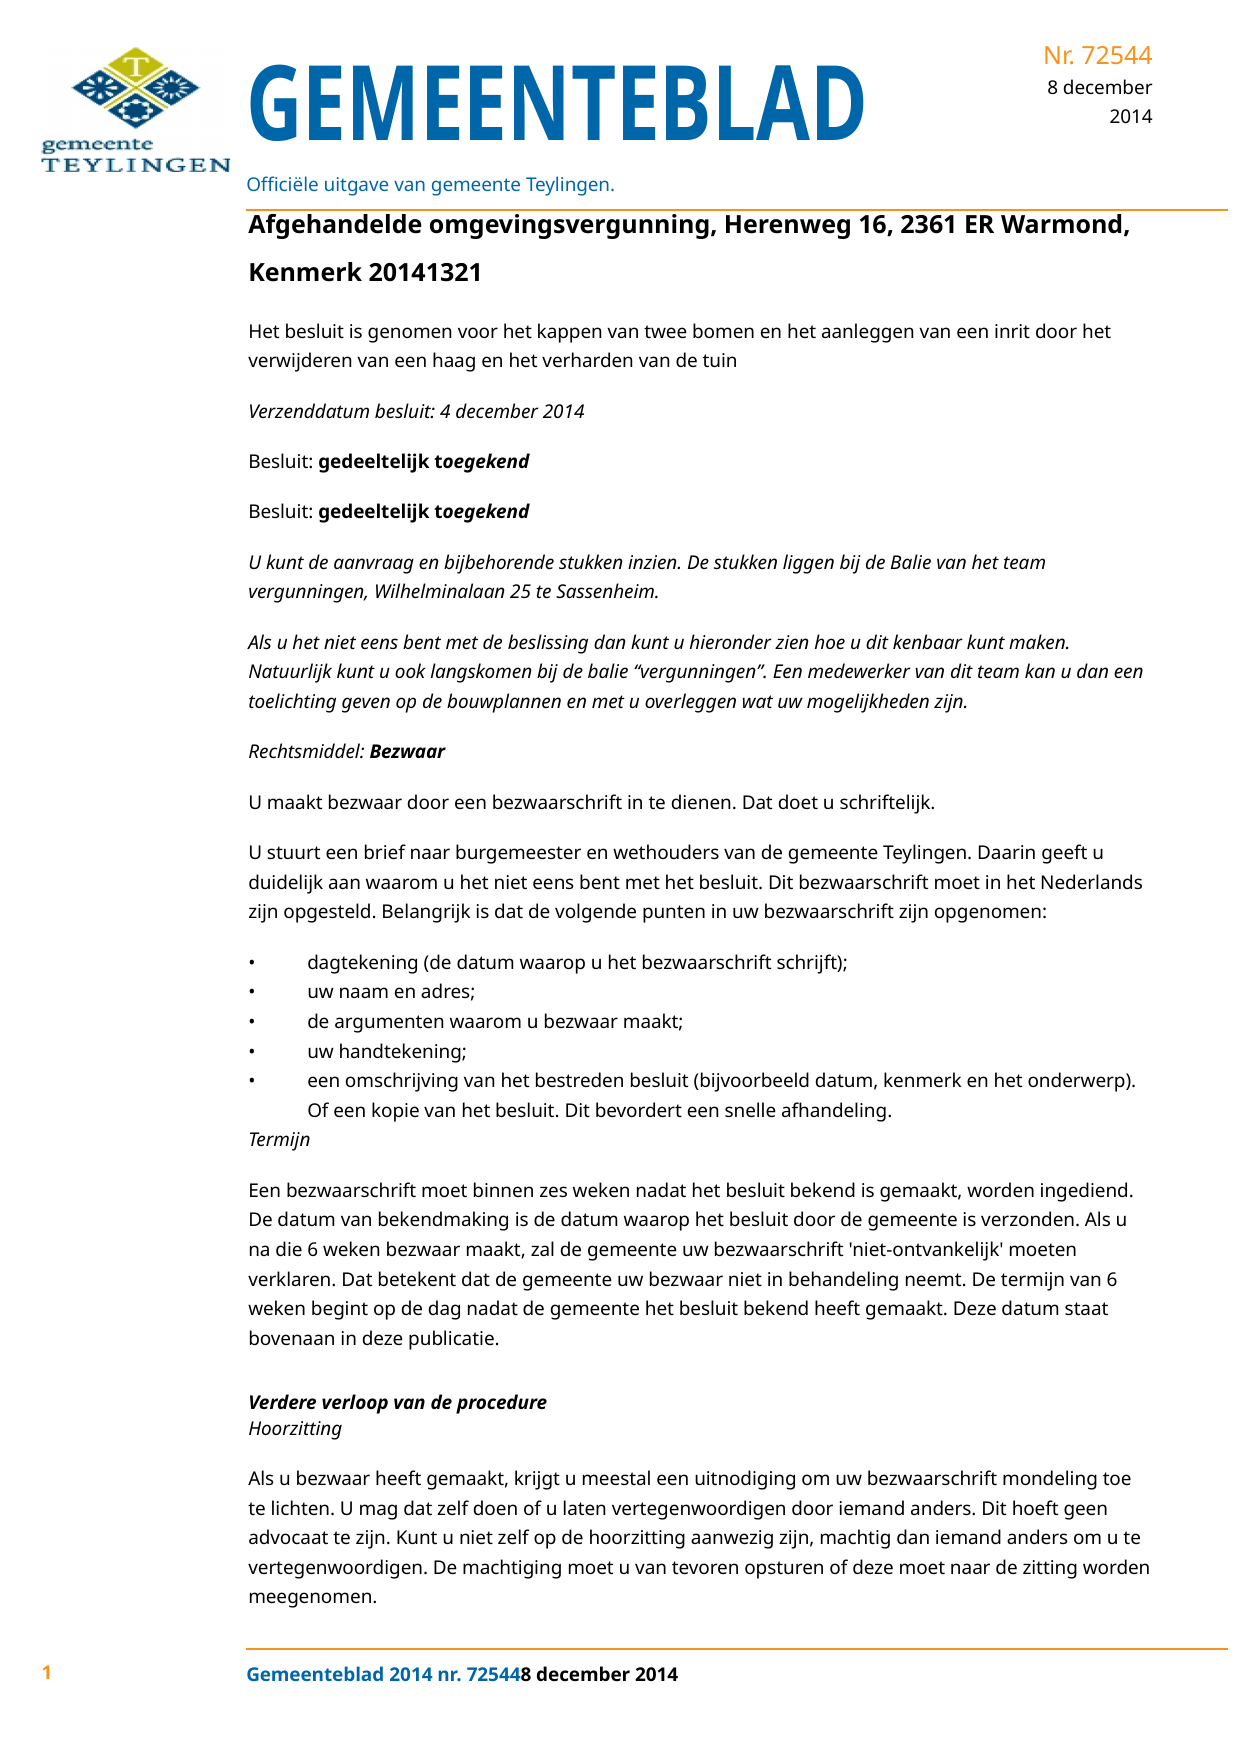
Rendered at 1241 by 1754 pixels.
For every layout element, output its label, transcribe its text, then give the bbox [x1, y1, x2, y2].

text Besluit: gedeeltelijk toegekend [248, 448, 1152, 474]
text Als u het niet eens bent met de beslissing dan kunt u hieronder zien hoe u dit kenbaar kunt maken. Natuurlijk kunt u ook langskomen bij de balie “vergunningen”. Een medewerker van dit team kan u dan een toelichting geven op de bouwplannen en met u overleggen wat uw mogelijkheden zijn. [248, 629, 1152, 714]
text Het besluit is genomen voor het kappen van twee bomen en het aanleggen van een inrit door het verwijderen van een haag en het verharden van de tuin [248, 318, 1152, 373]
text Verdere verloop van de procedure [248, 1389, 1152, 1415]
text U stuurt een brief naar burgemeester en wethouders van de gemeente Teylingen. Daarin geeft u duidelijk aan waarom u het niet eens bent met het besluit. Dit bezwaarschrift moet in het Nederlands zijn opgesteld. Belangrijk is dat de volgende punten in uw bezwaarschrift zijn opgenomen: [248, 839, 1152, 924]
text U maakt bezwaar door een bezwaarschrift in te dienen. Dat doet u schriftelijk. [248, 789, 1152, 815]
text Besluit: gedeeltelijk toegekend [248, 499, 1152, 524]
list uw naam en adres; [248, 979, 1152, 1004]
text U kunt de aanvraag en bijbehorende stukken inzien. De stukken liggen bij de Balie van het team vergunningen, Wilhelminalaan 25 te Sassenheim. [248, 549, 1152, 604]
list een omschrijving van het bestreden besluit (bijvoorbeeld datum, kenmerk en het onderwerp). Of een kopie van het besluit. Dit bevordert een snelle afhandeling. [248, 1067, 1152, 1123]
text Een bezwaarschrift moet binnen zes weken nadat het besluit bekend is gemaakt, worden ingediend. De datum van bekendmaking is de datum waarop het besluit door de gemeente is verzonden. Als u na die 6 weken bezwaar maakt, zal de gemeente uw bezwaarschrift 'niet-ontvankelijk' moeten verklaren. Dat betekent dat de gemeente uw bezwaar niet in behandeling neemt. De termijn van 6 weken begint op de dag nadat de gemeente het besluit bekend heeft gemaakt. Deze datum staat bovenaan in deze publicatie. [248, 1177, 1152, 1351]
text Verzenddatum besluit: 4 december 2014 [248, 398, 1152, 424]
text Termijn [248, 1127, 1152, 1152]
text Als u bezwaar heeft gemaakt, krijgt u meestal een uitnodiging om uw bezwaarschrift mondeling toe te lichten. U mag dat zelf doen of u laten vertegenwoordigen door iemand anders. Dit hoeft geen advocaat te zijn. Kunt u niet zelf op de hoorzitting aanwezig zijn, machtig dan iemand anders om u te vertegenwoordigen. De machtiging moet u van tevoren opsturen of deze moet naar de zitting worden meegenomen. [248, 1465, 1152, 1609]
list de argumenten waarom u bezwaar maakt; [248, 1008, 1152, 1034]
list uw handtekening; [248, 1038, 1152, 1064]
list dagtekening (de datum waarop u het bezwaarschrift schrijft); [248, 949, 1152, 975]
picture [41, 47, 231, 172]
text Afgehandelde omgevingsvergunning, Herenweg 16, 2361 ER Warmond, Kenmerk 20141321 [248, 211, 1152, 288]
text Rechtsmiddel: Bezwaar [248, 739, 1152, 764]
text Hoorzitting [248, 1415, 1152, 1440]
